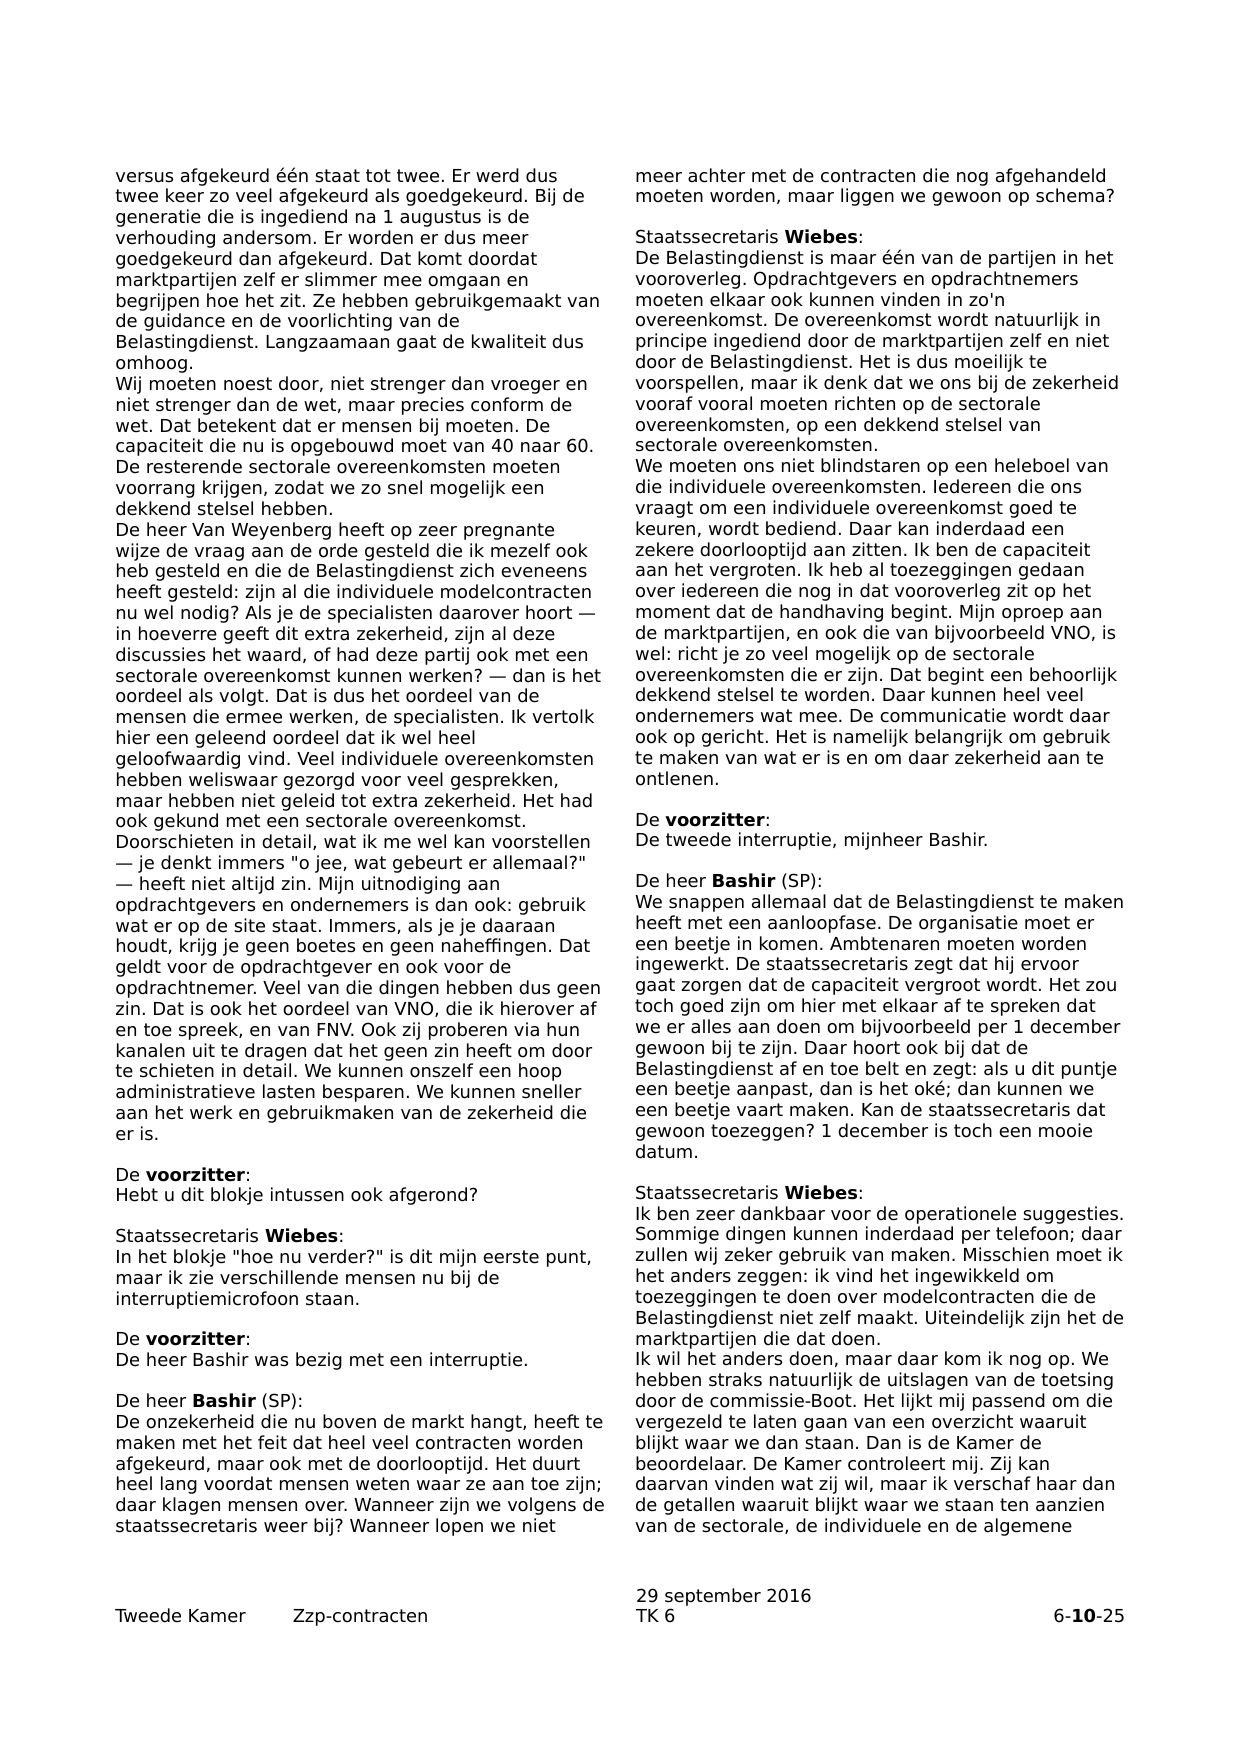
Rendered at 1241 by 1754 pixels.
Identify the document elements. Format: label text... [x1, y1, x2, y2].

text De heer Bashir (SP): [635, 871, 1125, 892]
text We moeten ons niet blindstaren op een heleboel van die individuele overeenkomsten. Iedereen die ons vraagt om een individuele overeenkomst goed te keuren, wordt bediend. Daar kan inderdaad een zekere doorlooptijd aan zitten. Ik ben de capaciteit aan het vergroten. Ik heb al toezeggingen gedaan over iedereen die nog in dat vooroverleg zit op het moment dat de handhaving begint. Mijn oproep aan de marktpartijen, en ook die van bijvoorbeeld VNO, is wel: richt je zo veel mogelijk op de sectorale overeenkomsten die er zijn. Dat begint een behoorlijk dekkend stelsel te worden. Daar kunnen heel veel ondernemers wat mee. De communicatie wordt daar ook op gericht. Het is namelijk belangrijk om gebruik te maken van wat er is en om daar zekerheid aan te ontlenen. [635, 456, 1125, 789]
text De heer Bashir (SP): [115, 1391, 605, 1412]
text De tweede interruptie, mijnheer Bashir. [635, 830, 1125, 851]
text Wij moeten noest door, niet strenger dan vroeger en niet strenger dan de wet, maar precies conform de wet. Dat betekent dat er mensen bij moeten. De capaciteit die nu is opgebouwd moet van 40 naar 60. De resterende sectorale overeenkomsten moeten voorrang krijgen, zodat we zo snel mogelijk een dekkend stelsel hebben. [115, 374, 605, 519]
text Staatssecretaris Wiebes: [635, 227, 1125, 248]
text De onzekerheid die nu boven de markt hangt, heeft te maken met het feit dat heel veel contracten worden afgekeurd, maar ook met de doorlooptijd. Het duurt heel lang voordat mensen weten waar ze aan toe zijn; daar klagen mensen over. Wanneer zijn we volgens de staatssecretaris weer bij? Wanneer lopen we niet [115, 1412, 605, 1537]
text Staatssecretaris Wiebes: [635, 1182, 1125, 1203]
text De voorzitter: [115, 1329, 605, 1350]
text De heer Bashir was bezig met een interruptie. [115, 1350, 605, 1371]
text Staatssecretaris Wiebes: [115, 1226, 605, 1247]
text Hebt u dit blokje intussen ook afgerond? [115, 1185, 605, 1206]
text De voorzitter: [635, 809, 1125, 830]
text meer achter met de contracten die nog afgehandeld moeten worden, maar liggen we gewoon op schema? [635, 165, 1125, 207]
text In het blokje "hoe nu verder?" is dit mijn eerste punt, maar ik zie verschillende mensen nu bij de interruptiemicrofoon staan. [115, 1247, 605, 1309]
text versus afgekeurd één staat tot twee. Er werd dus twee keer zo veel afgekeurd als goedgekeurd. Bij de generatie die is ingediend na 1 augustus is de verhouding andersom. Er worden er dus meer goedgekeurd dan afgekeurd. Dat komt doordat marktpartijen zelf er slimmer mee omgaan en begrijpen hoe het zit. Ze hebben gebruikgemaakt van de guidance en de voorlichting van de Belastingdienst. Langzaamaan gaat de kwaliteit dus omhoog. [115, 165, 605, 374]
text De voorzitter: [115, 1164, 605, 1185]
text De Belastingdienst is maar één van de partijen in het vooroverleg. Opdrachtgevers en opdrachtnemers moeten elkaar ook kunnen vinden in zo'n overeenkomst. De overeenkomst wordt natuurlijk in principe ingediend door de marktpartijen zelf en niet door de Belastingdienst. Het is dus moeilijk te voorspellen, maar ik denk dat we ons bij de zekerheid vooraf vooral moeten richten op de sectorale overeenkomsten, op een dekkend stelsel van sectorale overeenkomsten. [635, 248, 1125, 456]
text Ik wil het anders doen, maar daar kom ik nog op. We hebben straks natuurlijk de uitslagen van de toetsing door de commissie-Boot. Het lijkt mij passend om die vergezeld te laten gaan van een overzicht waaruit blijkt waar we dan staan. Dan is de Kamer de beoordelaar. De Kamer controleert mij. Zij kan daarvan vinden wat zij wil, maar ik verschaf haar dan de getallen waaruit blijkt waar we staan ten aanzien van de sectorale, de individuele en de algemene [635, 1349, 1125, 1537]
text De heer Van Weyenberg heeft op zeer pregnante wijze de vraag aan de orde gesteld die ik mezelf ook heb gesteld en die de Belastingdienst zich eveneens heeft gesteld: zijn al die individuele modelcontracten nu wel nodig? Als je de specialisten daarover hoort — in hoeverre geeft dit extra zekerheid, zijn al deze discussies het waard, of had deze partij ook met een sectorale overeenkomst kunnen werken? — dan is het oordeel als volgt. Dat is dus het oordeel van de mensen die ermee werken, de specialisten. Ik vertolk hier een geleend oordeel dat ik wel heel geloofwaardig vind. Veel individuele overeenkomsten hebben weliswaar gezorgd voor veel gesprekken, maar hebben niet geleid tot extra zekerheid. Het had ook gekund met een sectorale overeenkomst. Doorschieten in detail, wat ik me wel kan voorstellen — je denkt immers "o jee, wat gebeurt er allemaal?" — heeft niet altijd zin. Mijn uitnodiging aan opdrachtgevers en ondernemers is dan ook: gebruik wat er op de site staat. Immers, als je je daaraan houdt, krijg je geen boetes en geen naheffingen. Dat geldt voor de opdrachtgever en ook voor de opdrachtnemer. Veel van die dingen hebben dus geen zin. Dat is ook het oordeel van VNO, die ik hierover af en toe spreek, en van FNV. Ook zij proberen via hun kanalen uit te dragen dat het geen zin heeft om door te schieten in detail. We kunnen onszelf een hoop administratieve lasten besparen. We kunnen sneller aan het werk en gebruikmaken van de zekerheid die er is. [115, 519, 605, 1144]
text Ik ben zeer dankbaar voor de operationele suggesties. Sommige dingen kunnen inderdaad per telefoon; daar zullen wij zeker gebruik van maken. Misschien moet ik het anders zeggen: ik vind het ingewikkeld om toezeggingen te doen over modelcontracten die de Belastingdienst niet zelf maakt. Uiteindelijk zijn het de marktpartijen die dat doen. [635, 1203, 1125, 1349]
text We snappen allemaal dat de Belastingdienst te maken heeft met een aanloopfase. De organisatie moet er een beetje in komen. Ambtenaren moeten worden ingewerkt. De staatssecretaris zegt dat hij ervoor gaat zorgen dat de capaciteit vergroot wordt. Het zou toch goed zijn om hier met elkaar af te spreken dat we er alles aan doen om bijvoorbeeld per 1 december gewoon bij te zijn. Daar hoort ook bij dat de Belastingdienst af en toe belt en zegt: als u dit puntje een beetje aanpast, dan is het oké; dan kunnen we een beetje vaart maken. Kan de staatssecretaris dat gewoon toezeggen? 1 december is toch een mooie datum. [635, 892, 1125, 1162]
